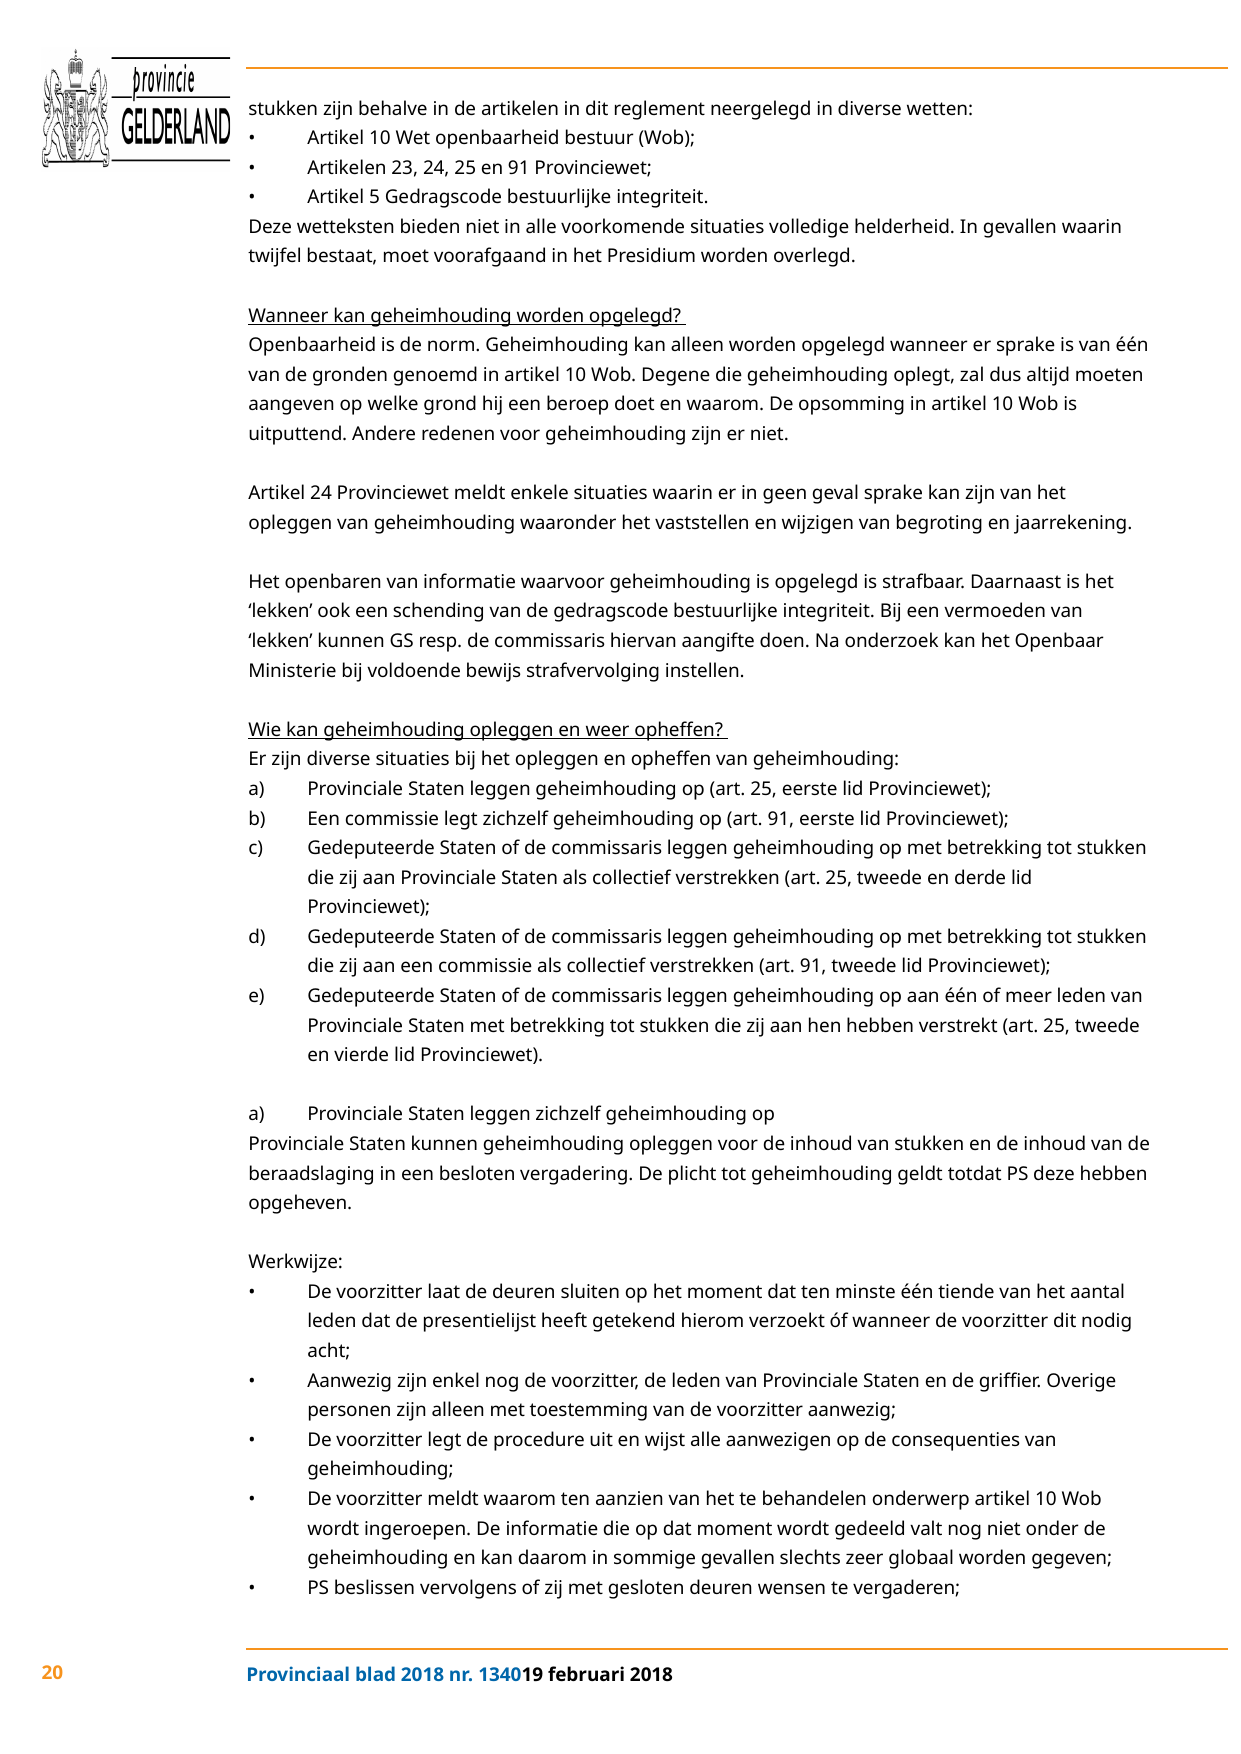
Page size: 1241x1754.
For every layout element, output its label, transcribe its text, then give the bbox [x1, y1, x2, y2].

text Wanneer kan geheimhouding worden opgelegd? [248, 302, 1152, 328]
list Artikel 5 Gedragscode bestuurlijke integriteit. [248, 183, 1152, 209]
list Aanwezig zijn enkel nog de voorzitter, de leden van Provinciale Staten en de griffier. Overige personen zijn alleen met toestemming van de voorzitter aanwezig; [248, 1367, 1152, 1422]
list Provinciale Staten leggen zichzelf geheimhouding op [248, 1101, 1152, 1126]
list Artikel 10 Wet openbaarheid bestuur (Wob); [248, 124, 1152, 150]
text Deze wetteksten bieden niet in alle voorkomende situaties volledige helderheid. In gevallen waarin twijfel bestaat, moet voorafgaand in het Presidium worden overlegd. [248, 213, 1152, 268]
list Provinciale Staten leggen geheimhouding op (art. 25, eerste lid Provinciewet); [248, 775, 1152, 801]
list Gedeputeerde Staten of de commissaris leggen geheimhouding op aan één of meer leden van Provinciale Staten met betrekking tot stukken die zij aan hen hebben verstrekt (art. 25, tweede en vierde lid Provinciewet). [248, 982, 1152, 1067]
list De voorzitter legt de procedure uit en wijst alle aanwezigen op de consequenties van geheimhouding; [248, 1426, 1152, 1481]
list Gedeputeerde Staten of de commissaris leggen geheimhouding op met betrekking tot stukken die zij aan een commissie als collectief verstrekken (art. 91, tweede lid Provinciewet); [248, 923, 1152, 978]
text Er zijn diverse situaties bij het opleggen en opheffen van geheimhouding: [248, 746, 1152, 771]
text Provinciale Staten kunnen geheimhouding opleggen voor de inhoud van stukken en de inhoud van de beraadslaging in een besloten vergadering. De plicht tot geheimhouding geldt totdat PS deze hebben opgeheven. [248, 1130, 1152, 1215]
text Openbaarheid is de norm. Geheimhouding kan alleen worden opgelegd wanneer er sprake is van één van de gronden genoemd in artikel 10 Wob. Degene die geheimhouding oplegt, zal dus altijd moeten aangeven op welke grond hij een beroep doet en waarom. De opsomming in artikel 10 Wob is uitputtend. Andere redenen voor geheimhouding zijn er niet. [248, 331, 1152, 446]
text Artikel 24 Provinciewet meldt enkele situaties waarin er in geen geval sprake kan zijn van het opleggen van geheimhouding waaronder het vaststellen en wijzigen van begroting en jaarrekening. [248, 479, 1152, 535]
list Een commissie legt zichzelf geheimhouding op (art. 91, eerste lid Provinciewet); [248, 805, 1152, 831]
text Werkwijze: [248, 1248, 1152, 1274]
list PS beslissen vervolgens of zij met gesloten deuren wensen te vergaderen; [248, 1574, 1152, 1600]
text Het openbaren van informatie waarvoor geheimhouding is opgelegd is strafbaar. Daarnaast is het ‘lekken’ ook een schending van de gedragscode bestuurlijke integriteit. Bij een vermoeden van ‘lekken’ kunnen GS resp. de commissaris hiervan aangifte doen. Na onderzoek kan het Openbaar Ministerie bij voldoende bewijs strafvervolging instellen. [248, 568, 1152, 683]
list Gedeputeerde Staten of de commissaris leggen geheimhouding op met betrekking tot stukken die zij aan Provinciale Staten als collectief verstrekken (art. 25, tweede en derde lid Provinciewet); [248, 834, 1152, 919]
picture [41, 47, 231, 172]
list Artikelen 23, 24, 25 en 91 Provinciewet; [248, 154, 1152, 180]
text stukken zijn behalve in de artikelen in dit reglement neergelegd in diverse wetten: [248, 95, 1152, 121]
text Wie kan geheimhouding opleggen en weer opheffen? [248, 716, 1152, 742]
list De voorzitter laat de deuren sluiten op het moment dat ten minste één tiende van het aantal leden dat de presentielijst heeft getekend hierom verzoekt óf wanneer de voorzitter dit nodig acht; [248, 1278, 1152, 1363]
list De voorzitter meldt waarom ten aanzien van het te behandelen onderwerp artikel 10 Wob wordt ingeroepen. De informatie die op dat moment wordt gedeeld valt nog niet onder de geheimhouding en kan daarom in sommige gevallen slechts zeer globaal worden gegeven; [248, 1485, 1152, 1570]
